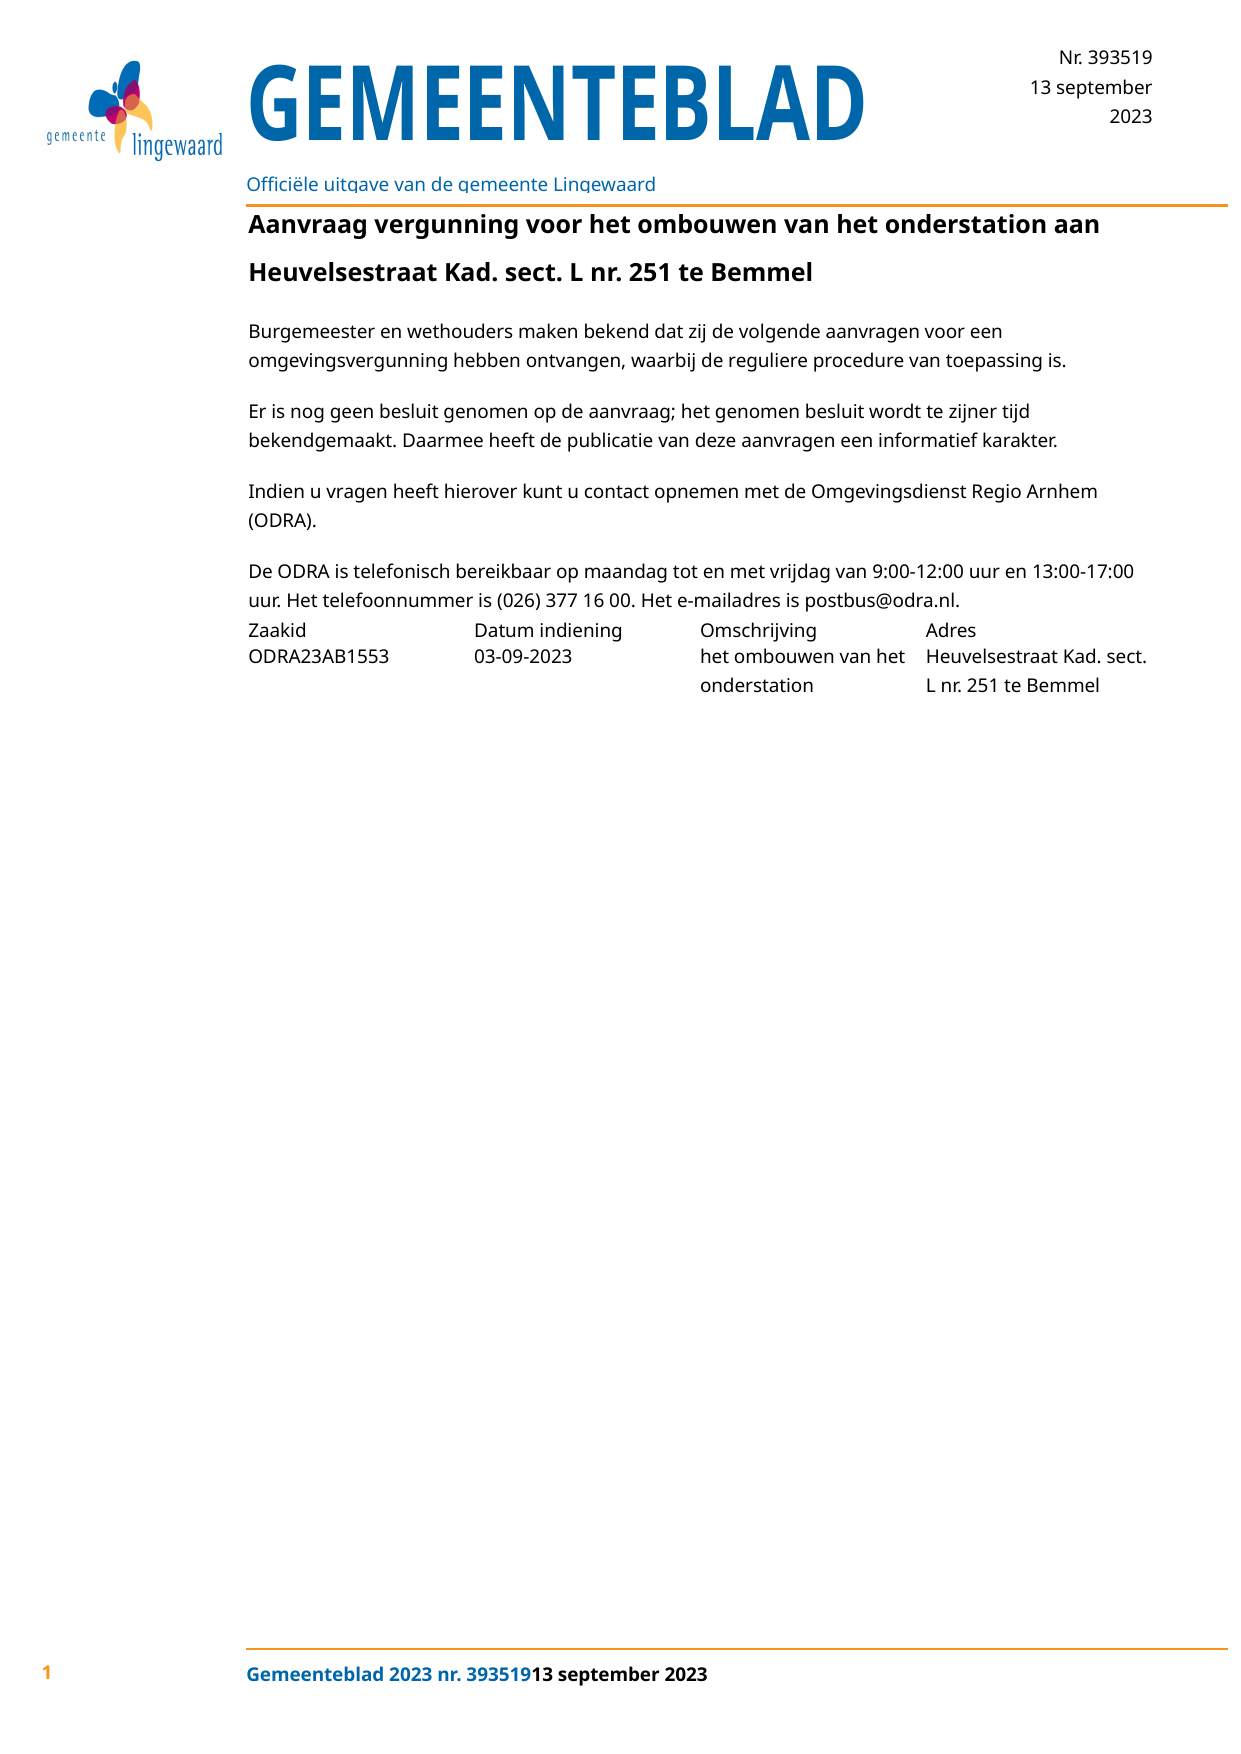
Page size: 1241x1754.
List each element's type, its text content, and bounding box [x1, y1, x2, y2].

table_cell Heuvelsestraat Kad. sect. L nr. 251 te Bemmel [926, 643, 1152, 698]
table_cell het ombouwen van het onderstation [700, 643, 926, 698]
picture [41, 47, 231, 172]
table_cell 03-09-2023 [474, 643, 700, 698]
table_header Datum indiening [474, 617, 700, 643]
table_header Omschrijving [700, 617, 926, 643]
text Er is nog geen besluit genomen op de aanvraag; het genomen besluit wordt te zijner tijd bekendgemaakt. Daarmee heeft de publicatie van deze aanvragen een informatief karakter. [248, 398, 1152, 453]
table_header Adres [926, 617, 1152, 643]
text De ODRA is telefonisch bereikbaar op maandag tot en met vrijdag van 9:00-12:00 uur en 13:00-17:00 uur. Het telefoonnummer is (026) 377 16 00. Het e-mailadres is postbus@odra.nl. [248, 558, 1152, 613]
table_cell ODRA23AB1553 [248, 643, 474, 698]
text Aanvraag vergunning voor het ombouwen van het onderstation aan Heuvelsestraat Kad. sect. L nr. 251 te Bemmel [248, 207, 1152, 288]
text Indien u vragen heeft hierover kunt u contact opnemen met de Omgevingsdienst Regio Arnhem (ODRA). [248, 478, 1152, 533]
text Burgemeester en wethouders maken bekend dat zij de volgende aanvragen voor een omgevingsvergunning hebben ontvangen, waarbij de reguliere procedure van toepassing is. [248, 318, 1152, 373]
table_header Zaakid [248, 617, 474, 643]
